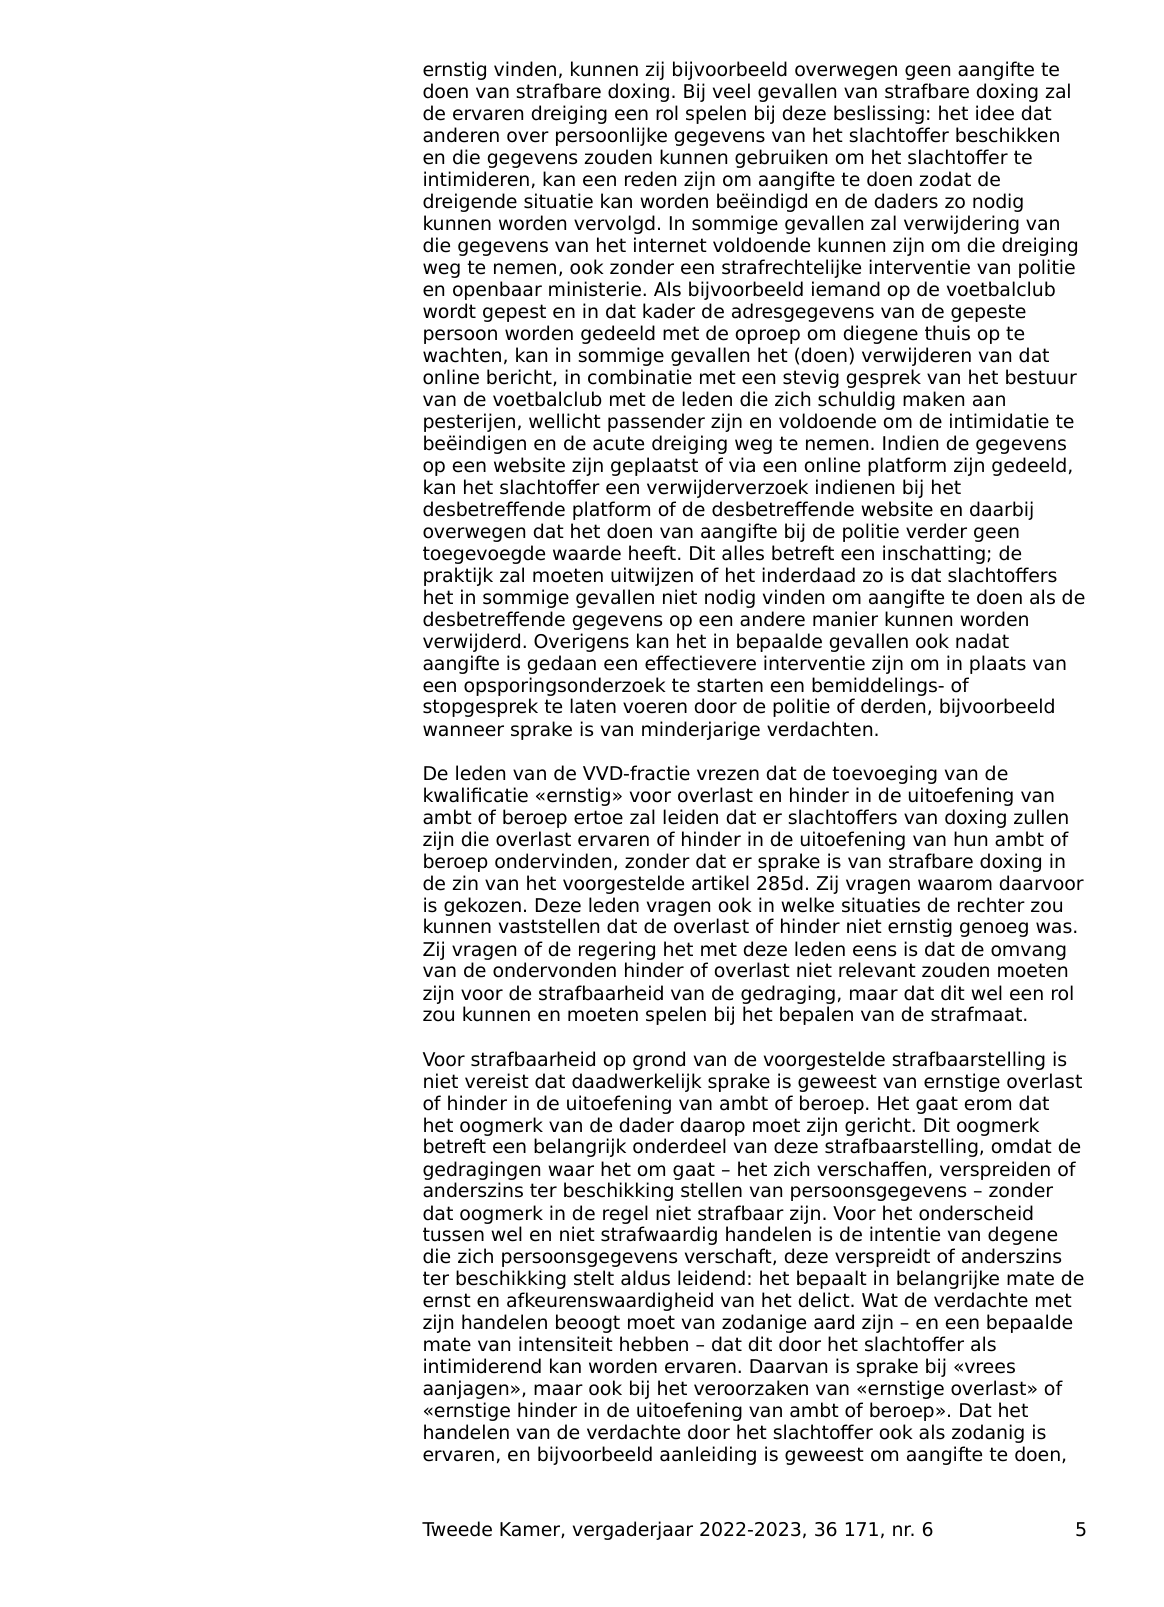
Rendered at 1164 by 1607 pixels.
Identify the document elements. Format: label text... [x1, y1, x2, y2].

text ernstig vinden, kunnen zij bijvoorbeeld overwegen geen aangifte te doen van strafbare doxing. Bij veel gevallen van strafbare doxing zal de ervaren dreiging een rol spelen bij deze beslissing: het idee dat anderen over persoonlijke gegevens van het slachtoffer beschikken en die gegevens zouden kunnen gebruiken om het slachtoffer te intimideren, kan een reden zijn om aangifte te doen zodat de dreigende situatie kan worden beëindigd en de daders zo nodig kunnen worden vervolgd. In sommige gevallen zal verwijdering van die gegevens van het internet voldoende kunnen zijn om die dreiging weg te nemen, ook zonder een strafrechtelijke interventie van politie en openbaar ministerie. Als bijvoorbeeld iemand op de voetbalclub wordt gepest en in dat kader de adresgegevens van de gepeste persoon worden gedeeld met de oproep om diegene thuis op te wachten, kan in sommige gevallen het (doen) verwijderen van dat online bericht, in combinatie met een stevig gesprek van het bestuur van de voetbalclub met de leden die zich schuldig maken aan pesterijen, wellicht passender zijn en voldoende om de intimidatie te beëindigen en de acute dreiging weg te nemen. Indien de gegevens op een website zijn geplaatst of via een online platform zijn gedeeld, kan het slachtoffer een verwijderverzoek indienen bij het desbetreffende platform of de desbetreffende website en daarbij overwegen dat het doen van aangifte bij de politie verder geen toegevoegde waarde heeft. Dit alles betreft een inschatting; de praktijk zal moeten uitwijzen of het inderdaad zo is dat slachtoffers het in sommige gevallen niet nodig vinden om aangifte te doen als de desbetreffende gegevens op een andere manier kunnen worden verwijderd. Overigens kan het in bepaalde gevallen ook nadat aangifte is gedaan een effectievere interventie zijn om in plaats van een opsporingsonderzoek te starten een bemiddelings- of stopgesprek te laten voeren door de politie of derden, bijvoorbeeld wanneer sprake is van minderjarige verdachten. [422, 59, 1087, 740]
text Voor strafbaarheid op grond van de voorgestelde strafbaarstelling is niet vereist dat daadwerkelijk sprake is geweest van ernstige overlast of hinder in de uitoefening van ambt of beroep. Het gaat erom dat het oogmerk van de dader daarop moet zijn gericht. Dit oogmerk betreft een belangrijk onderdeel van deze strafbaarstelling, omdat de gedragingen waar het om gaat – het zich verschaffen, verspreiden of anderszins ter beschikking stellen van persoonsgegevens – zonder dat oogmerk in de regel niet strafbaar zijn. Voor het onderscheid tussen wel en niet strafwaardig handelen is de intentie van degene die zich persoonsgegevens verschaft, deze verspreidt of anderszins ter beschikking stelt aldus leidend: het bepaalt in belangrijke mate de ernst en afkeurenswaardigheid van het delict. Wat de verdachte met zijn handelen beoogt moet van zodanige aard zijn – en een bepaalde mate van intensiteit hebben – dat dit door het slachtoffer als intimiderend kan worden ervaren. Daarvan is sprake bij «vrees aanjagen», maar ook bij het veroorzaken van «ernstige overlast» of «ernstige hinder in de uitoefening van ambt of beroep». Dat het handelen van de verdachte door het slachtoffer ook als zodanig is ervaren, en bijvoorbeeld aanleiding is geweest om aangifte te doen, [422, 1048, 1087, 1466]
text De leden van de VVD-fractie vrezen dat de toevoeging van de kwalificatie «ernstig» voor overlast en hinder in de uitoefening van ambt of beroep ertoe zal leiden dat er slachtoffers van doxing zullen zijn die overlast ervaren of hinder in de uitoefening van hun ambt of beroep ondervinden, zonder dat er sprake is van strafbare doxing in de zin van het voorgestelde artikel 285d. Zij vragen waarom daarvoor is gekozen. Deze leden vragen ook in welke situaties de rechter zou kunnen vaststellen dat de overlast of hinder niet ernstig genoeg was. Zij vragen of de regering het met deze leden eens is dat de omvang van de ondervonden hinder of overlast niet relevant zouden moeten zijn voor de strafbaarheid van de gedraging, maar dat dit wel een rol zou kunnen en moeten spelen bij het bepalen van de strafmaat. [422, 763, 1087, 1026]
